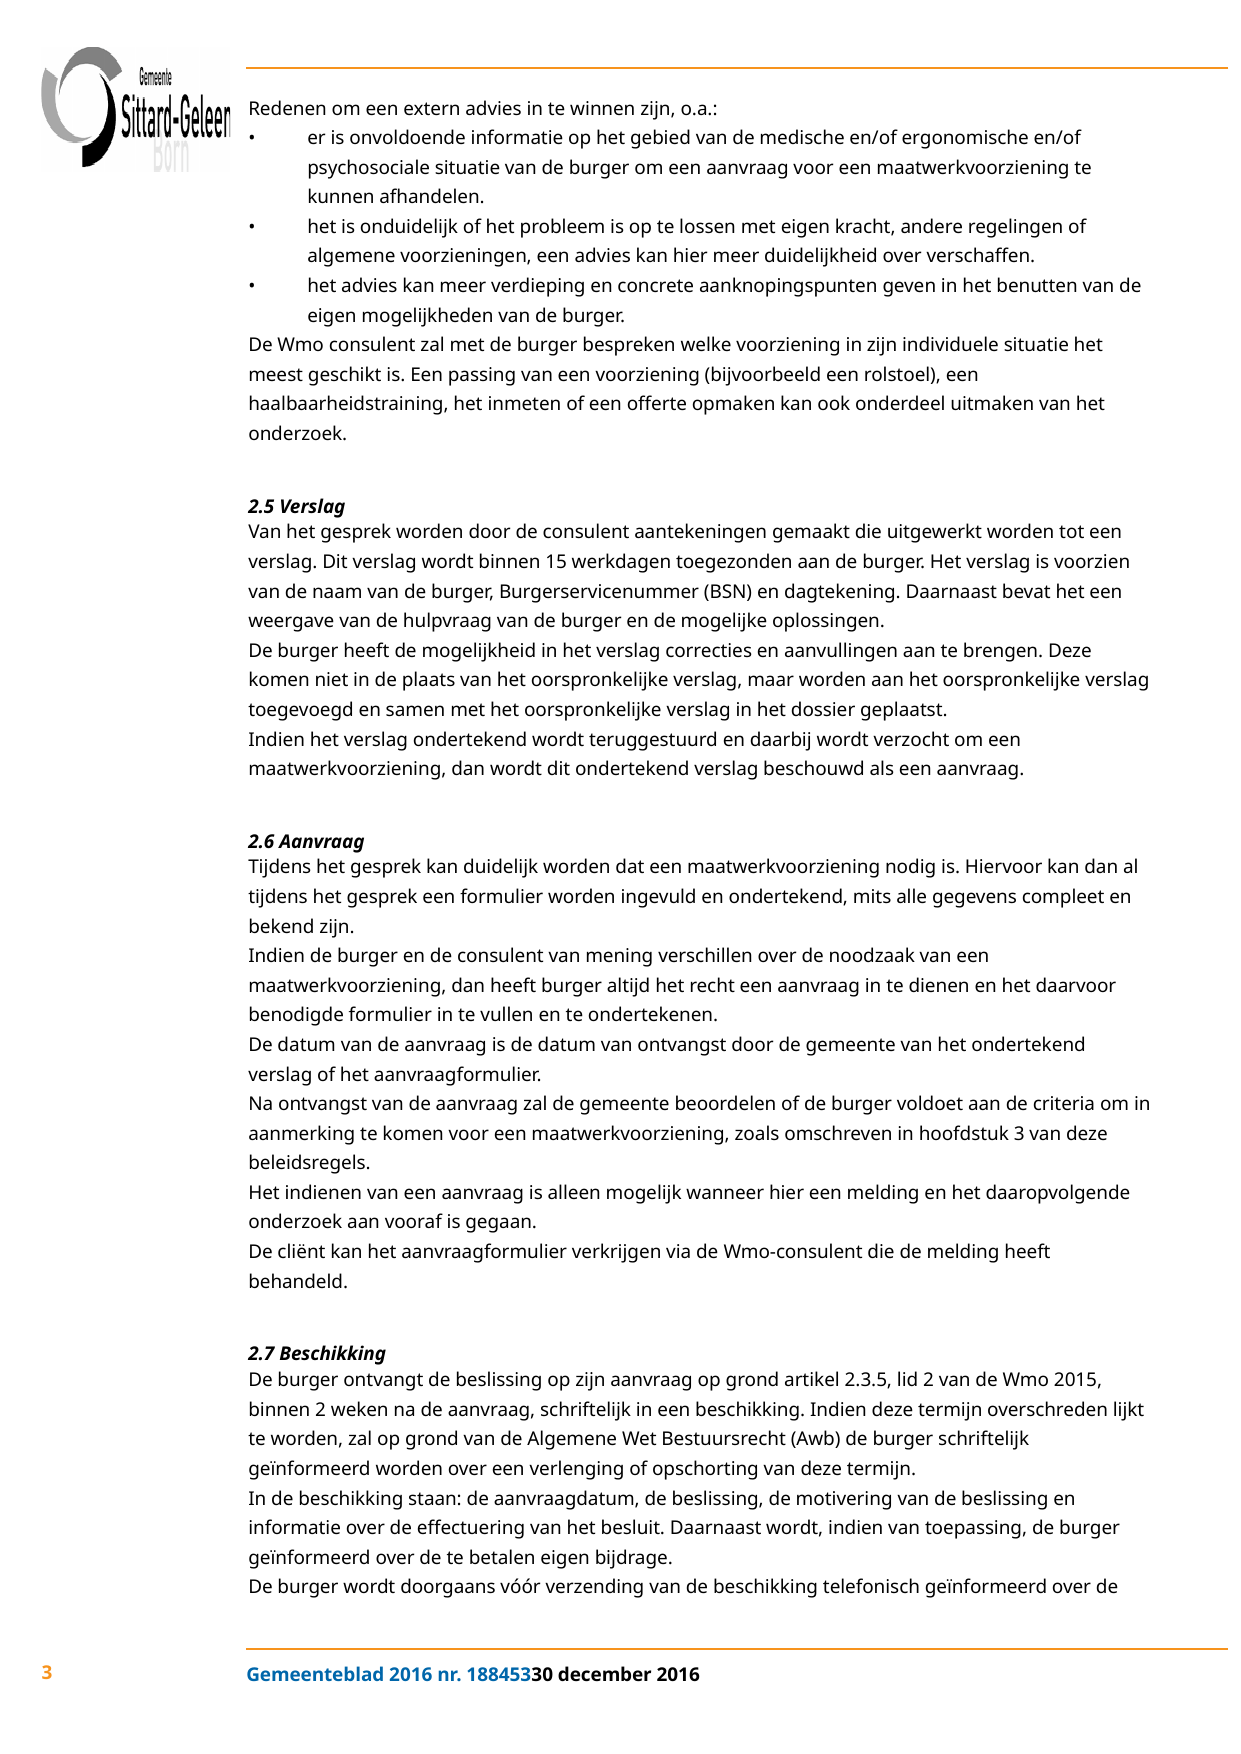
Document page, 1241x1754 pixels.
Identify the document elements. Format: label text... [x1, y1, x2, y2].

text Van het gesprek worden door de consulent aantekeningen gemaakt die uitgewerkt worden tot een verslag. Dit verslag wordt binnen 15 werkdagen toegezonden aan de burger. Het verslag is voorzien van de naam van de burger, Burgerservicenummer (BSN) en dagtekening. Daarnaast bevat het een weergave van de hulpvraag van de burger en de mogelijke oplossingen. [248, 519, 1152, 633]
list het is onduidelijk of het probleem is op te lossen met eigen kracht, andere regelingen of algemene voorzieningen, een advies kan hier meer duidelijkheid over verschaffen. [248, 213, 1152, 268]
text Redenen om een extern advies in te winnen zijn, o.a.: [248, 95, 1152, 121]
text De burger wordt doorgaans vóór verzending van de beschikking telefonisch geïnformeerd over de [248, 1573, 1152, 1599]
text Na ontvangst van de aanvraag zal de gemeente beoordelen of de burger voldoet aan de criteria om in aanmerking te komen voor een maatwerkvoorziening, zoals omschreven in hoofdstuk 3 van deze beleidsregels. [248, 1090, 1152, 1175]
text De cliënt kan het aanvraagformulier verkrijgen via de Wmo-consulent die de melding heeft behandeld. [248, 1238, 1152, 1294]
text De Wmo consulent zal met de burger bespreken welke voorziening in zijn individuele situatie het meest geschikt is. Een passing van een voorziening (bijvoorbeeld een rolstoel), een haalbaarheidstraining, het inmeten of een offerte opmaken kan ook onderdeel uitmaken van het onderzoek. [248, 331, 1152, 446]
list het advies kan meer verdieping en concrete aanknopingspunten geven in het benutten van de eigen mogelijkheden van de burger. [248, 272, 1152, 328]
text Indien het verslag ondertekend wordt teruggestuurd en daarbij wordt verzocht om een maatwerkvoorziening, dan wordt dit ondertekend verslag beschouwd als een aanvraag. [248, 726, 1152, 781]
text Het indienen van een aanvraag is alleen mogelijk wanneer hier een melding en het daaropvolgende onderzoek aan vooraf is gegaan. [248, 1179, 1152, 1234]
text 2.7 Beschikking [248, 1341, 1152, 1366]
text 2.5 Verslag [248, 493, 1152, 519]
picture [41, 47, 231, 172]
text De burger ontvangt de beslissing op zijn aanvraag op grond artikel 2.3.5, lid 2 van de Wmo 2015, binnen 2 weken na de aanvraag, schriftelijk in een beschikking. Indien deze termijn overschreden lijkt te worden, zal op grond van de Algemene Wet Bestuursrecht (Awb) de burger schriftelijk geïnformeerd worden over een verlenging of opschorting van deze termijn. [248, 1366, 1152, 1481]
text Indien de burger en de consulent van mening verschillen over de noodzaak van een maatwerkvoorziening, dan heeft burger altijd het recht een aanvraag in te dienen en het daarvoor benodigde formulier in te vullen en te ondertekenen. [248, 942, 1152, 1027]
text De datum van de aanvraag is de datum van ontvangst door de gemeente van het ondertekend verslag of het aanvraagformulier. [248, 1031, 1152, 1087]
text In de beschikking staan: de aanvraagdatum, de beslissing, de motivering van de beslissing en informatie over de effectuering van het besluit. Daarnaast wordt, indien van toepassing, de burger geïnformeerd over de te betalen eigen bijdrage. [248, 1485, 1152, 1569]
text De burger heeft de mogelijkheid in het verslag correcties en aanvullingen aan te brengen. Deze komen niet in de plaats van het oorspronkelijke verslag, maar worden aan het oorspronkelijke verslag toegevoegd en samen met het oorspronkelijke verslag in het dossier geplaatst. [248, 637, 1152, 722]
text Tijdens het gesprek kan duidelijk worden dat een maatwerkvoorziening nodig is. Hiervoor kan dan al tijdens het gesprek een formulier worden ingevuld en ondertekend, mits alle gegevens compleet en bekend zijn. [248, 854, 1152, 939]
list er is onvoldoende informatie op het gebied van de medische en/of ergonomische en/of psychosociale situatie van de burger om een aanvraag voor een maatwerkvoorziening te kunnen afhandelen. [248, 124, 1152, 209]
text 2.6 Aanvraag [248, 828, 1152, 854]
